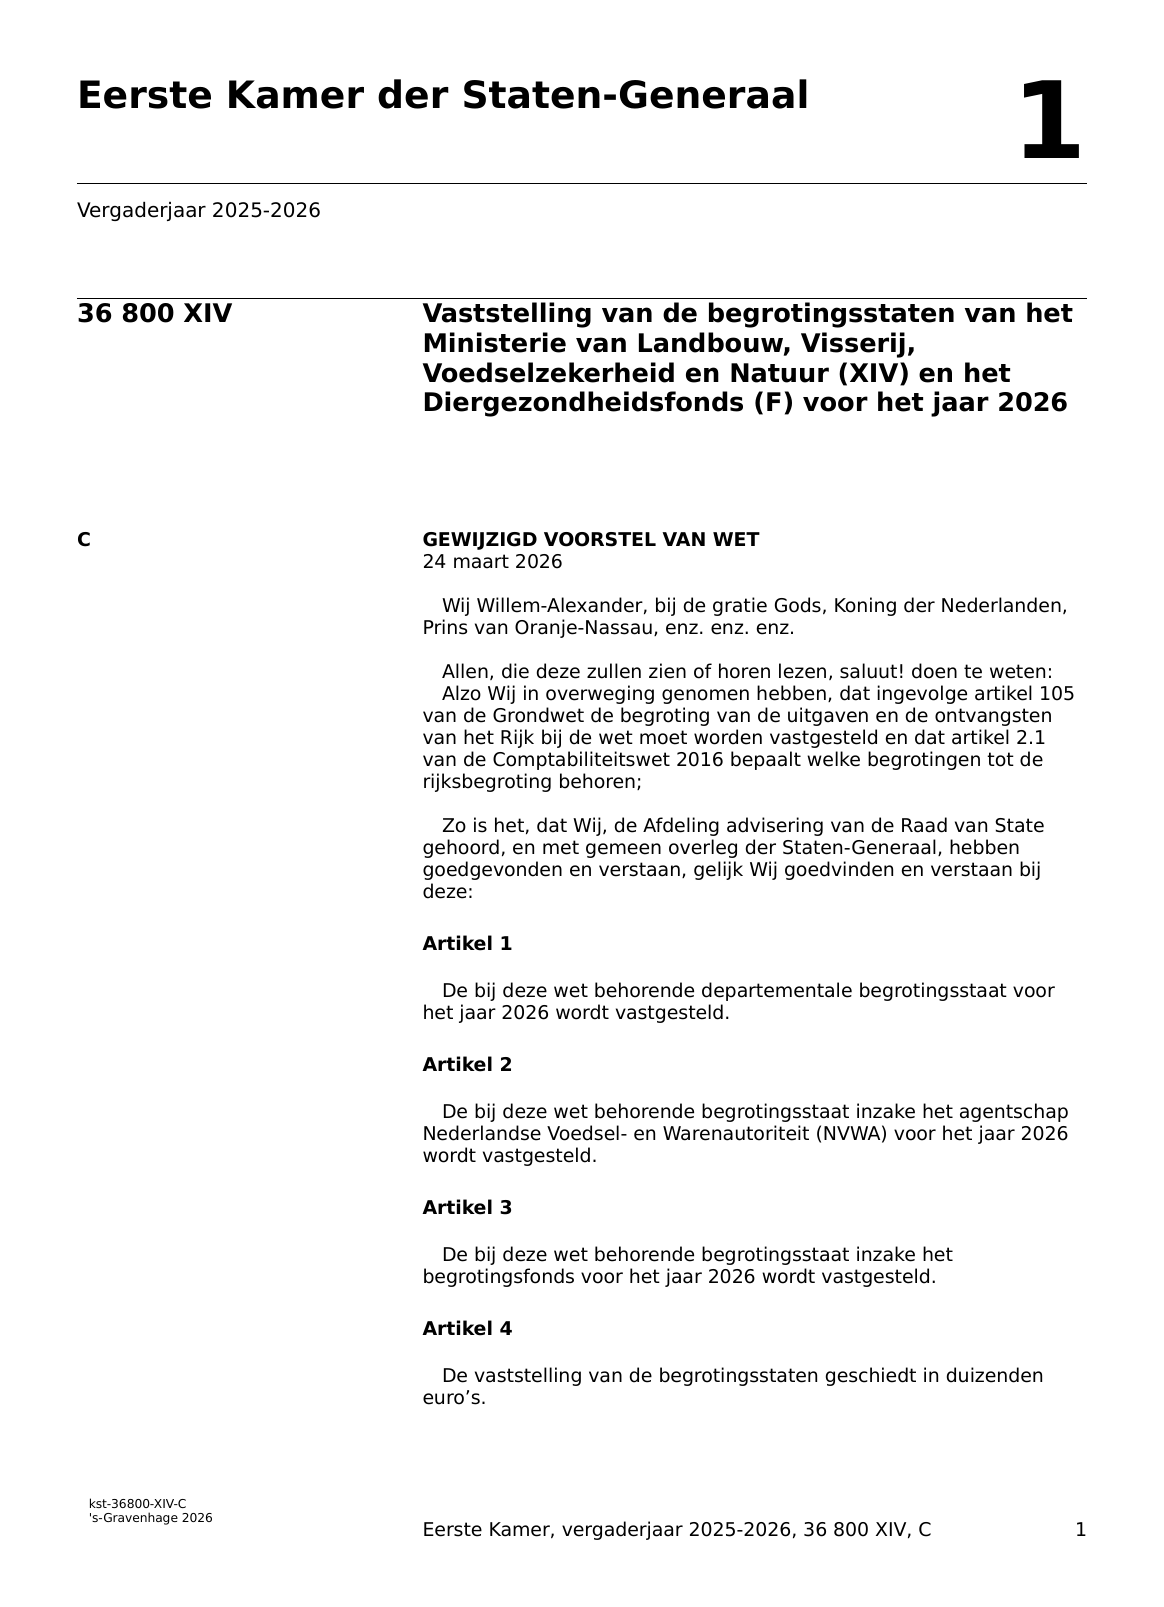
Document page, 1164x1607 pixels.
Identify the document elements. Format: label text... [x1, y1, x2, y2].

subtitle 36 800 XIV Vaststelling van de begrotingsstaten van het Ministerie van Landbouw, Visserij, Voedselzekerheid en Natuur (XIV) en het Diergezondheidsfonds (F) voor het jaar 2026 [77, 299, 1087, 418]
text Allen, die deze zullen zien of horen lezen, saluut! doen te weten: [422, 661, 1087, 683]
subtitle C GEWIJZIGD VOORSTEL VAN WET [77, 529, 1087, 551]
text kst-36800-XIV-C [88, 1497, 323, 1511]
text Wij Willem-Alexander, bij de gratie Gods, Koning der Nederlanden, Prins van Oranje-Nassau, enz. enz. enz. [422, 595, 1087, 639]
text De bij deze wet behorende departementale begrotingsstaat voor het jaar 2026 wordt vastgesteld. [422, 980, 1087, 1024]
subtitle Artikel 4 [422, 1318, 1087, 1340]
text De vaststelling van de begrotingsstaten geschiedt in duizenden euro’s. [422, 1365, 1087, 1409]
text De bij deze wet behorende begrotingsstaat inzake het begrotingsfonds voor het jaar 2026 wordt vastgesteld. [422, 1244, 1087, 1288]
subtitle Artikel 1 [422, 933, 1087, 955]
text 24 maart 2026 [422, 551, 1087, 573]
subtitle Artikel 2 [422, 1054, 1087, 1076]
subtitle Artikel 3 [422, 1197, 1087, 1219]
table_header 1 [886, 59, 1087, 183]
text Alzo Wij in overweging genomen hebben, dat ingevolge artikel 105 van de Grondwet de begroting van de uitgaven en de ontvangsten van het Rijk bij de wet moet worden vastgesteld en dat artikel 2.1 van de Comptabiliteitswet 2016 bepaalt welke begrotingen tot de rijksbegroting behoren; [422, 683, 1087, 793]
text Zo is het, dat Wij, de Afdeling advisering van de Raad van State gehoord, en met gemeen overleg der Staten-Generaal, hebben goedgevonden en verstaan, gelijk Wij goedvinden en verstaan bij deze: [422, 815, 1087, 903]
table_header Eerste Kamer der Staten-Generaal [77, 59, 886, 183]
table_cell Vergaderjaar 2025-2026 [77, 184, 1087, 298]
text De bij deze wet behorende begrotingsstaat inzake het agentschap Nederlandse Voedsel- en Warenautoriteit (NVWA) voor het jaar 2026 wordt vastgesteld. [422, 1101, 1087, 1167]
text 's-Gravenhage 2026 [88, 1511, 323, 1525]
